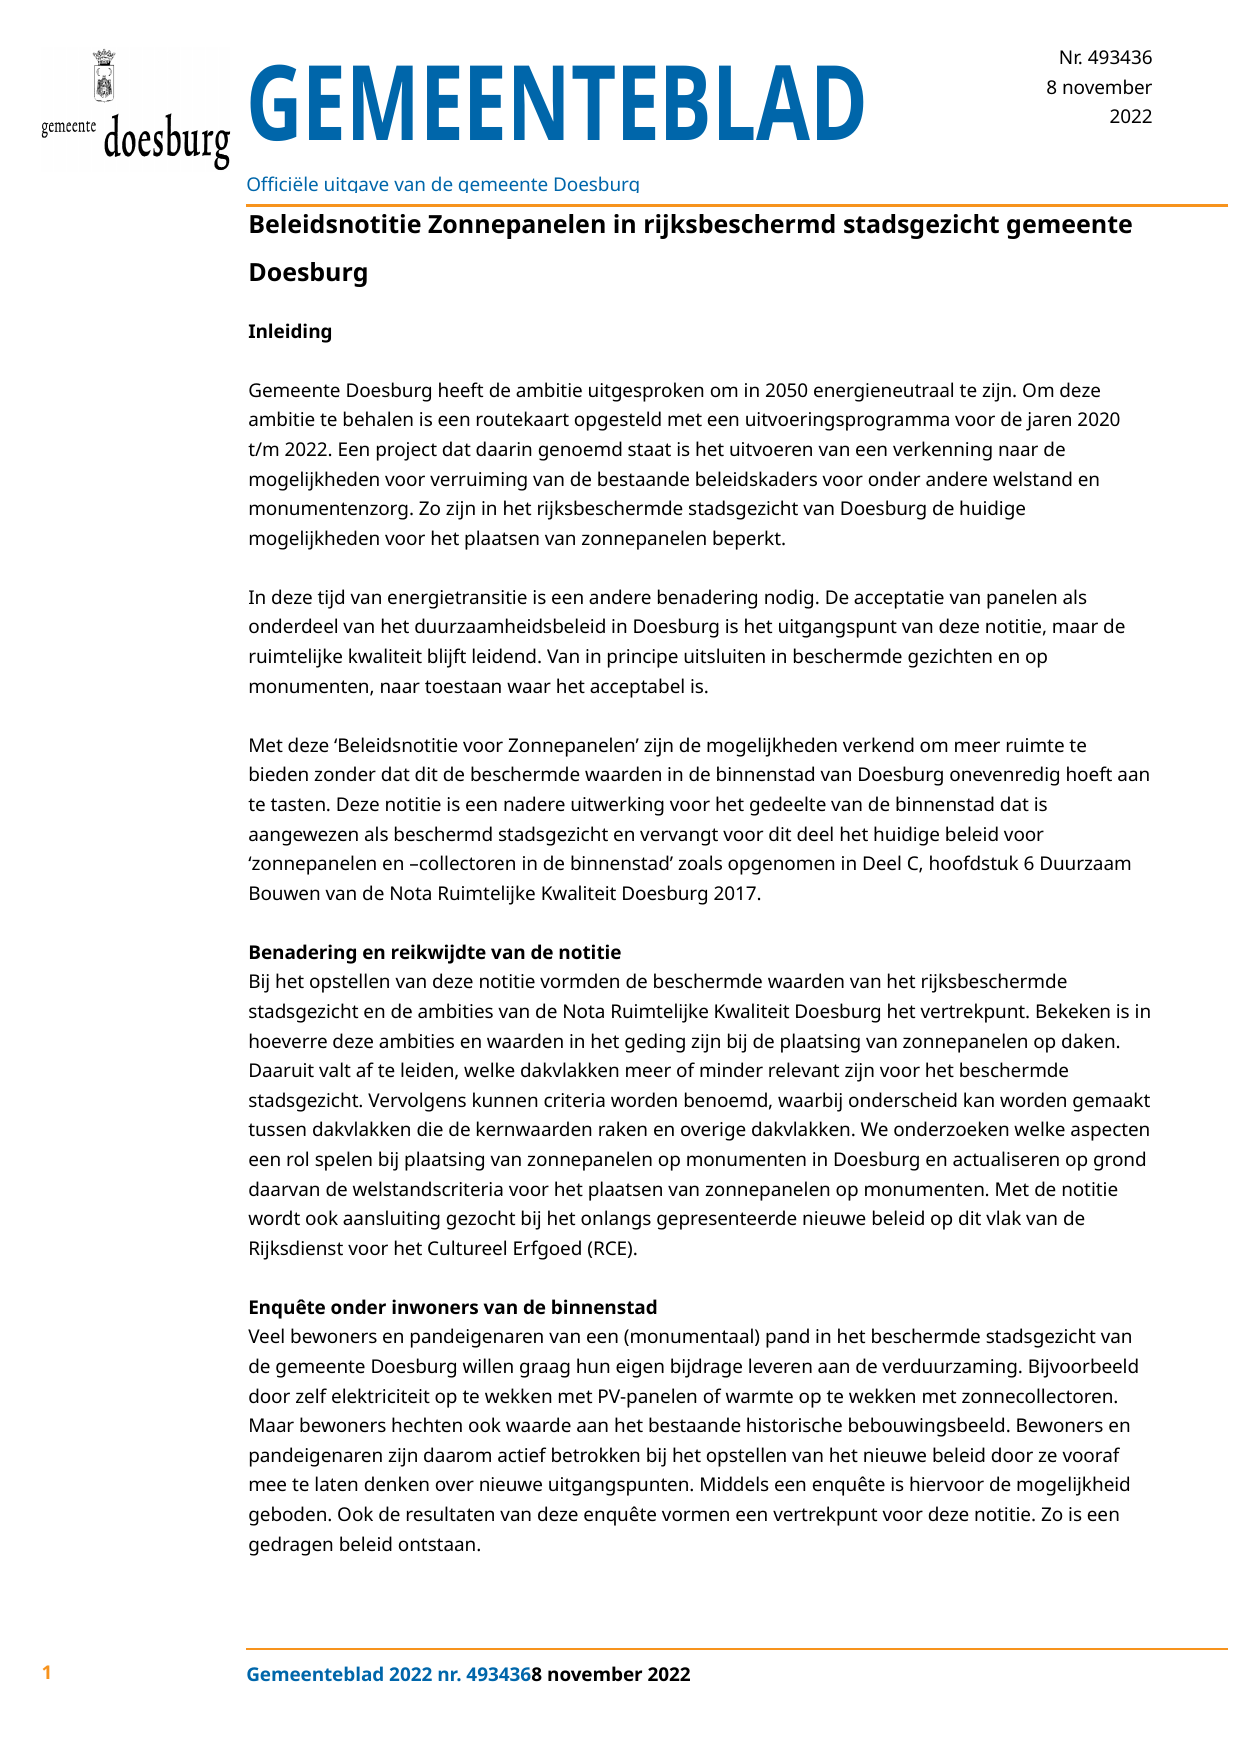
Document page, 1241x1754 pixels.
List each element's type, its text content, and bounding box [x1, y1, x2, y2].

picture [41, 47, 231, 172]
text Bij het opstellen van deze notitie vormden de beschermde waarden van het rijksbeschermde stadsgezicht en de ambities van de Nota Ruimtelijke Kwaliteit Doesburg het vertrekpunt. Bekeken is in hoeverre deze ambities en waarden in het geding zijn bij de plaatsing van zonnepanelen op daken. Daaruit valt af te leiden, welke dakvlakken meer of minder relevant zijn voor het beschermde stadsgezicht. Vervolgens kunnen criteria worden benoemd, waarbij onderscheid kan worden gemaakt tussen dakvlakken die de kernwaarden raken en overige dakvlakken. We onderzoeken welke aspecten een rol spelen bij plaatsing van zonnepanelen op monumenten in Doesburg en actualiseren op grond daarvan de welstandscriteria voor het plaatsen van zonnepanelen op monumenten. Met de notitie wordt ook aansluiting gezocht bij het onlangs gepresenteerde nieuwe beleid op dit vlak van de Rijksdienst voor het Cultureel Erfgoed (RCE). [248, 969, 1152, 1261]
text Beleidsnotitie Zonnepanelen in rijksbeschermd stadsgezicht gemeente Doesburg [248, 207, 1152, 288]
text Enquête onder inwoners van de binnenstad [248, 1294, 1152, 1320]
text Inleiding [248, 318, 1152, 344]
text In deze tijd van energietransitie is een andere benadering nodig. De acceptatie van panelen als onderdeel van het duurzaamheidsbeleid in Doesburg is het uitgangspunt van deze notitie, maar de ruimtelijke kwaliteit blijft leidend. Van in principe uitsluiten in beschermde gezichten en op monumenten, naar toestaan waar het acceptabel is. [248, 584, 1152, 699]
text Met deze ‘Beleidsnotitie voor Zonnepanelen’ zijn de mogelijkheden verkend om meer ruimte te bieden zonder dat dit de beschermde waarden in de binnenstad van Doesburg onevenredig hoeft aan te tasten. Deze notitie is een nadere uitwerking voor het gedeelte van de binnenstad dat is aangewezen als beschermd stadsgezicht en vervangt voor dit deel het huidige beleid voor ‘zonnepanelen en –collectoren in de binnenstad’ zoals opgenomen in Deel C, hoofdstuk 6 Duurzaam Bouwen van de Nota Ruimtelijke Kwaliteit Doesburg 2017. [248, 732, 1152, 906]
text Benadering en reikwijdte van de notitie [248, 939, 1152, 965]
text Gemeente Doesburg heeft de ambitie uitgesproken om in 2050 energieneutraal te zijn. Om deze ambitie te behalen is een routekaart opgesteld met een uitvoeringsprogramma voor de jaren 2020 t/m 2022. Een project dat daarin genoemd staat is het uitvoeren van een verkenning naar de mogelijkheden voor verruiming van de bestaande beleidskaders voor onder andere welstand en monumentenzorg. Zo zijn in het rijksbeschermde stadsgezicht van Doesburg de huidige mogelijkheden voor het plaatsen van zonnepanelen beperkt. [248, 377, 1152, 551]
text Veel bewoners en pandeigenaren van een (monumentaal) pand in het beschermde stadsgezicht van de gemeente Doesburg willen graag hun eigen bijdrage leveren aan de verduurzaming. Bijvoorbeeld door zelf elektriciteit op te wekken met PV-panelen of warmte op te wekken met zonnecollectoren. Maar bewoners hechten ook waarde aan het bestaande historische bebouwingsbeeld. Bewoners en pandeigenaren zijn daarom actief betrokken bij het opstellen van het nieuwe beleid door ze vooraf mee te laten denken over nieuwe uitgangspunten. Middels een enquête is hiervoor de mogelijkheid geboden. Ook de resultaten van deze enquête vormen een vertrekpunt voor deze notitie. Zo is een gedragen beleid ontstaan. [248, 1324, 1152, 1557]
